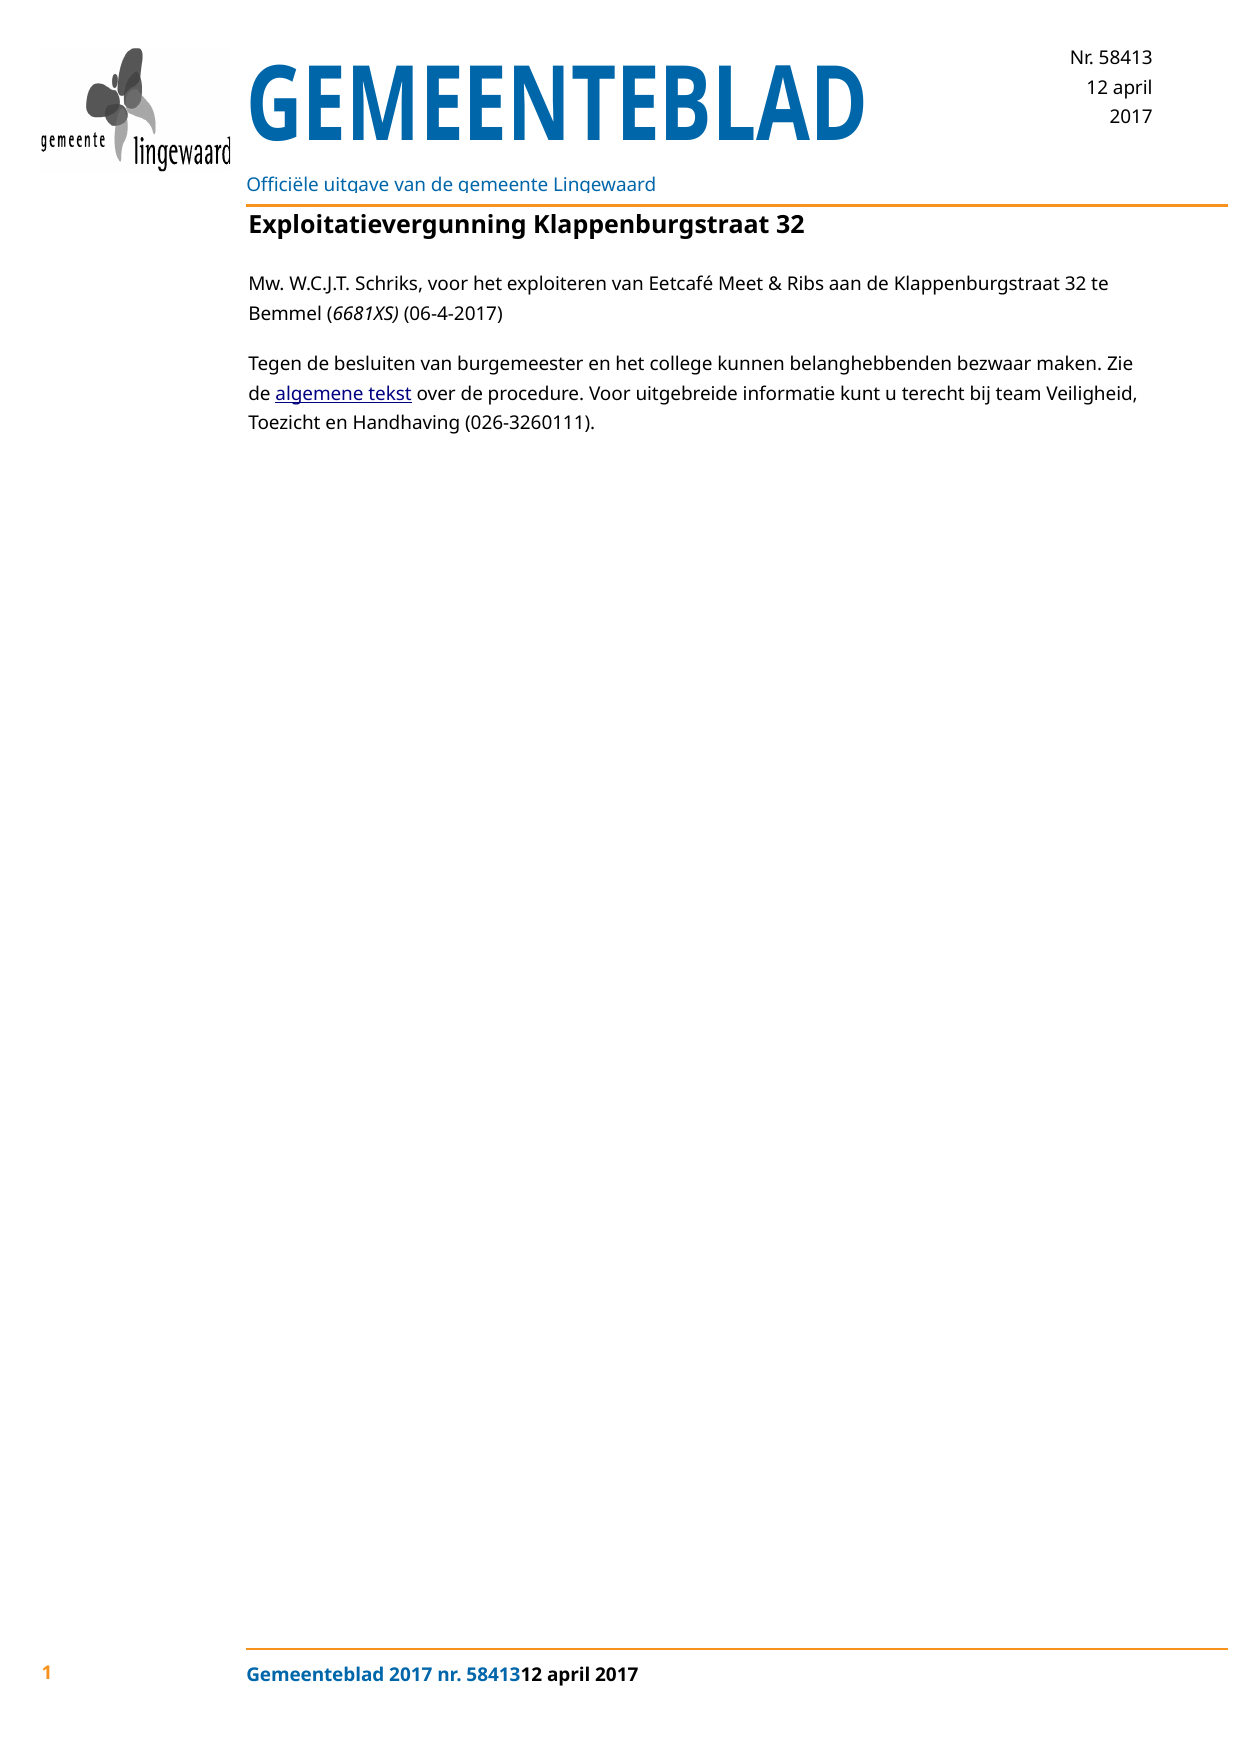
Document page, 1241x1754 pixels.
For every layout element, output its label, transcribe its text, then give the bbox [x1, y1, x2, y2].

text Tegen de besluiten van burgemeester en het college kunnen belanghebbenden bezwaar maken. Zie de algemene tekst over de procedure. Voor uitgebreide informatie kunt u terecht bij team Veiligheid, Toezicht en Handhaving (026-3260111). [248, 350, 1152, 435]
text Exploitatievergunning Klappenburgstraat 32 [248, 207, 1152, 241]
picture [41, 47, 231, 172]
text Mw. W.C.J.T. Schriks, voor het exploiteren van Eetcafé Meet & Ribs aan de Klappenburgstraat 32 te Bemmel (6681XS) (06-4-2017) [248, 270, 1152, 326]
